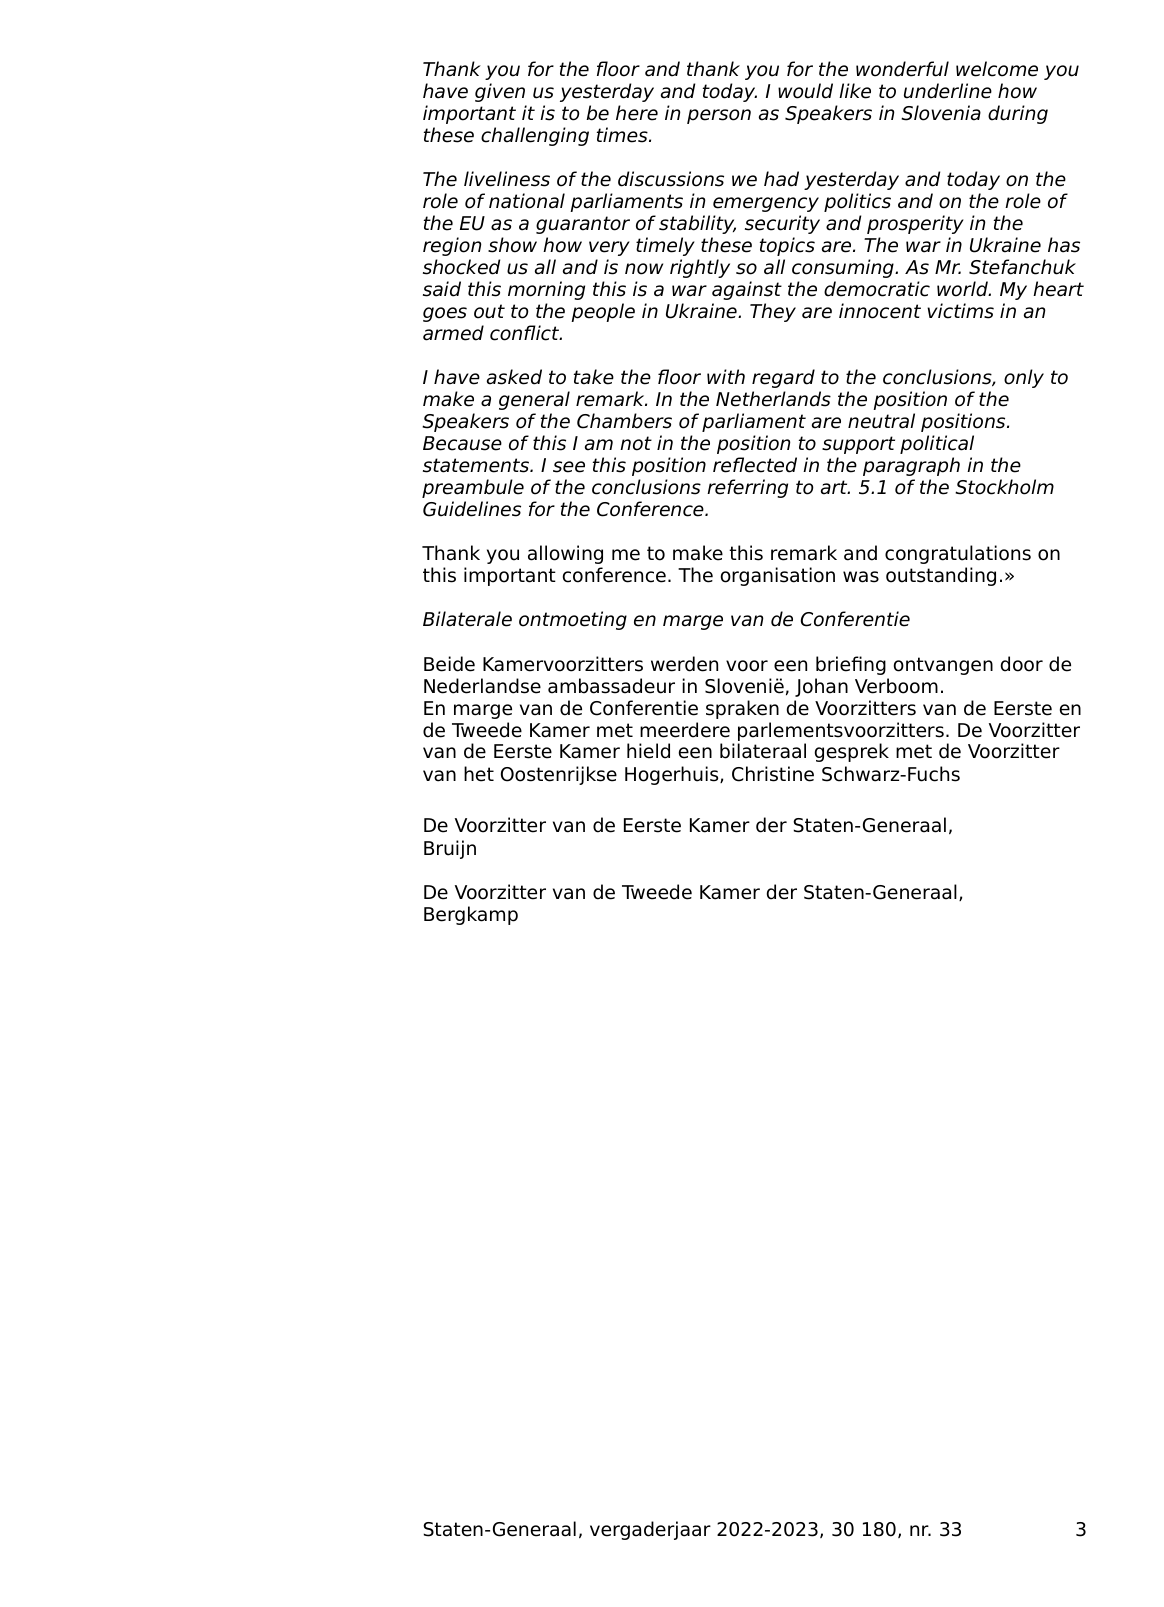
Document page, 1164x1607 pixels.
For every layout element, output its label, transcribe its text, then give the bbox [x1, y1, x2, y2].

text Thank you for the floor and thank you for the wonderful welcome you have given us yesterday and today. I would like to underline how important it is to be here in person as Speakers in Slovenia during these challenging times. [422, 59, 1087, 147]
text En marge van de Conferentie spraken de Voorzitters van de Eerste en de Tweede Kamer met meerdere parlementsvoorzitters. De Voorzitter van de Eerste Kamer hield een bilateraal gesprek met de Voorzitter van het Oostenrijkse Hogerhuis, Christine Schwarz-Fuchs [422, 697, 1087, 785]
text Beide Kamervoorzitters werden voor een briefing ontvangen door de Nederlandse ambassadeur in Slovenië, Johan Verboom. [422, 653, 1087, 697]
text Thank you allowing me to make this remark and congratulations on this important conference. The organisation was outstanding.» [422, 543, 1087, 587]
text De Voorzitter van de Eerste Kamer der Staten-Generaal, Bruijn [422, 815, 1087, 859]
text De Voorzitter van de Tweede Kamer der Staten-Generaal, Bergkamp [422, 882, 1087, 926]
text I have asked to take the floor with regard to the conclusions, only to make a general remark. In the Netherlands the position of the Speakers of the Chambers of parliament are neutral positions. Because of this I am not in the position to support political statements. I see this position reflected in the paragraph in the preambule of the conclusions referring to art. 5.1 of the Stockholm Guidelines for the Conference. [422, 367, 1087, 521]
text The liveliness of the discussions we had yesterday and today on the role of national parliaments in emergency politics and on the role of the EU as a guarantor of stability, security and prosperity in the region show how very timely these topics are. The war in Ukraine has shocked us all and is now rightly so all consuming. As Mr. Stefanchuk said this morning this is a war against the democratic world. My heart goes out to the people in Ukraine. They are innocent victims in an armed conflict. [422, 169, 1087, 345]
subtitle Bilaterale ontmoeting en marge van de Conferentie [422, 609, 1087, 631]
